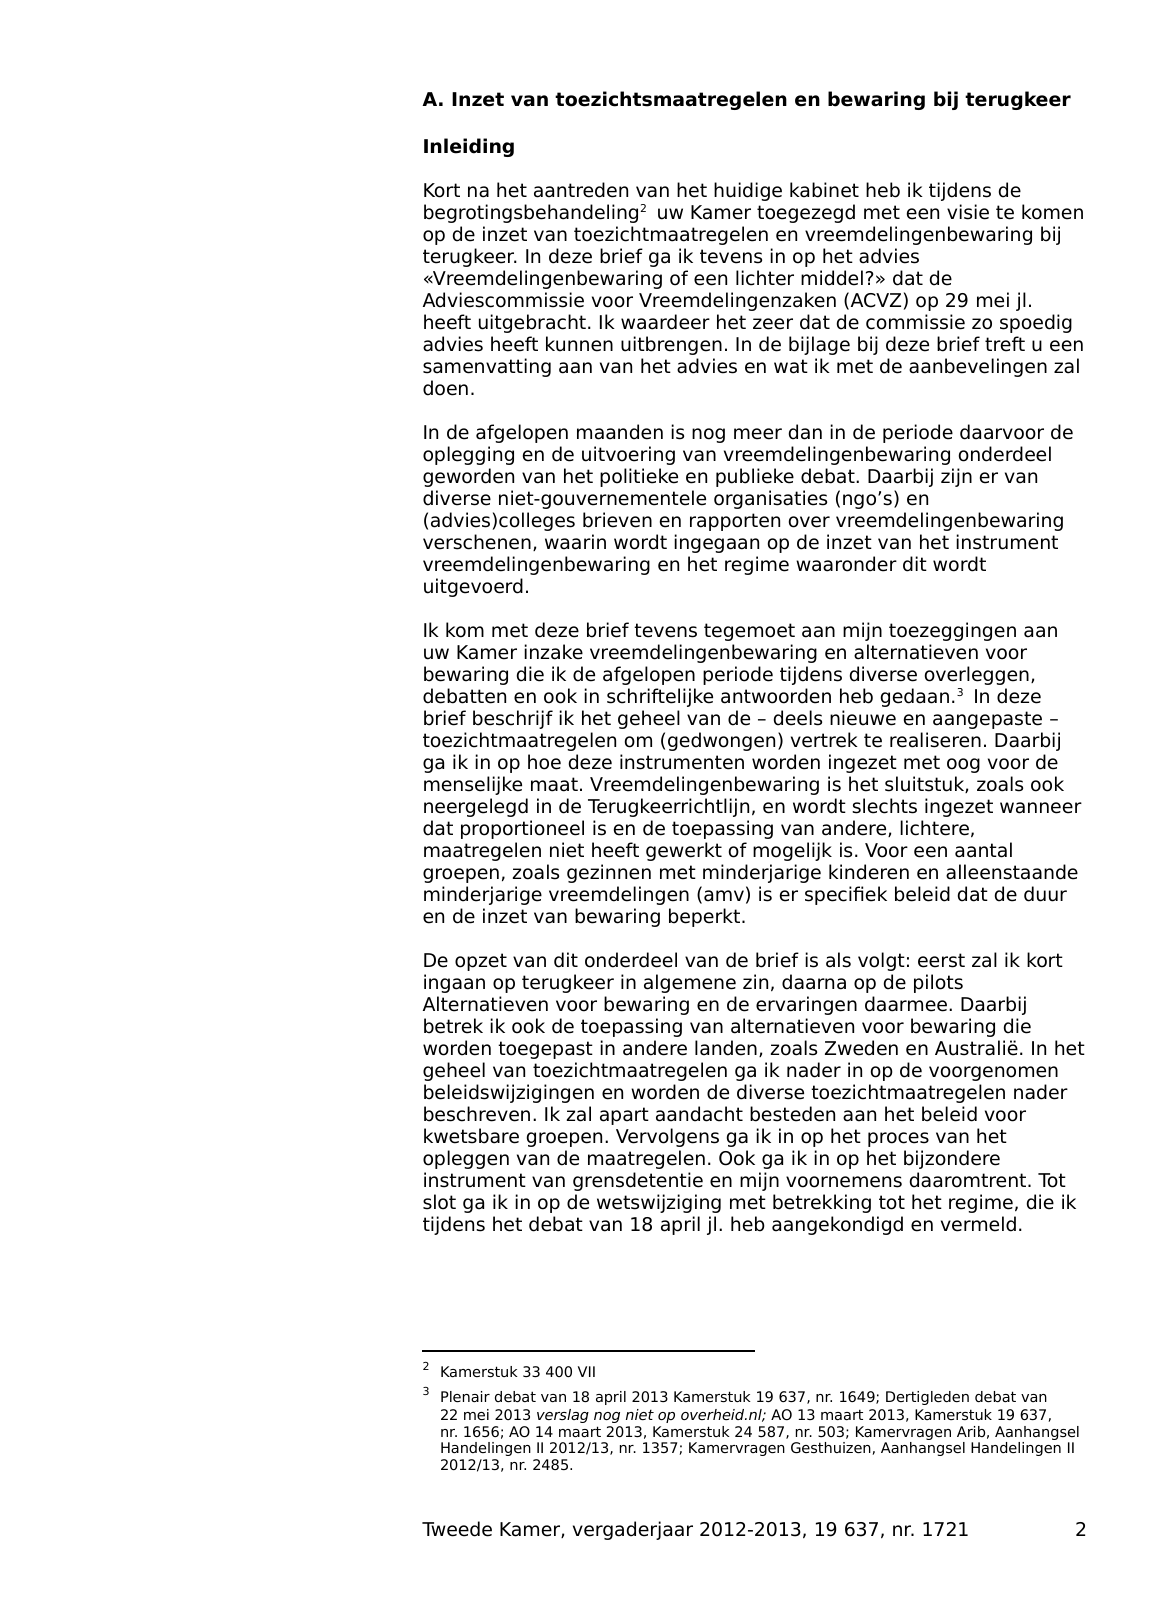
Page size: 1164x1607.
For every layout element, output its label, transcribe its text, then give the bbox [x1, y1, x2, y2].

text In de afgelopen maanden is nog meer dan in de periode daarvoor de oplegging en de uitvoering van vreemdelingenbewaring onderdeel geworden van het politieke en publieke debat. Daarbij zijn er van diverse niet-gouvernementele organisaties (ngo’s) en (advies)colleges brieven en rapporten over vreemdelingenbewaring verschenen, waarin wordt ingegaan op de inzet van het instrument vreemdelingenbewaring en het regime waaronder dit wordt uitgevoerd. [422, 422, 1087, 598]
text Ik kom met deze brief tevens tegemoet aan mijn toezeggingen aan uw Kamer inzake vreemdelingenbewaring en alternatieven voor bewaring die ik de afgelopen periode tijdens diverse overleggen, debatten en ook in schriftelijke antwoorden heb gedaan. In deze brief beschrijf ik het geheel van de – deels nieuwe en aangepaste – toezichtmaatregelen om (gedwongen) vertrek te realiseren. Daarbij ga ik in op hoe deze instrumenten worden ingezet met oog voor de menselijke maat. Vreemdelingenbewaring is het sluitstuk, zoals ook neergelegd in de Terugkeerrichtlijn, en wordt slechts ingezet wanneer dat proportioneel is en de toepassing van andere, lichtere, maatregelen niet heeft gewerkt of mogelijk is. Voor een aantal groepen, zoals gezinnen met minderjarige kinderen en alleenstaande minderjarige vreemdelingen (amv) is er specifiek beleid dat de duur en de inzet van bewaring beperkt. [422, 620, 1087, 928]
text Kort na het aantreden van het huidige kabinet heb ik tijdens de begrotingsbehandeling uw Kamer toegezegd met een visie te komen op de inzet van toezichtmaatregelen en vreemdelingenbewaring bij terugkeer. In deze brief ga ik tevens in op het advies «Vreemdelingenbewaring of een lichter middel?» dat de Adviescommissie voor Vreemdelingenzaken (ACVZ) op 29 mei jl. heeft uitgebracht. Ik waardeer het zeer dat de commissie zo spoedig advies heeft kunnen uitbrengen. In de bijlage bij deze brief treft u een samenvatting aan van het advies en wat ik met de aanbevelingen zal doen. [422, 180, 1087, 400]
text Kamerstuk 33 400 VII [422, 1360, 1087, 1382]
subtitle A. Inzet van toezichtsmaatregelen en bewaring bij terugkeer [422, 89, 1087, 111]
text De opzet van dit onderdeel van de brief is als volgt: eerst zal ik kort ingaan op terugkeer in algemene zin, daarna op de pilots Alternatieven voor bewaring en de ervaringen daarmee. Daarbij betrek ik ook de toepassing van alternatieven voor bewaring die worden toegepast in andere landen, zoals Zweden en Australië. In het geheel van toezichtmaatregelen ga ik nader in op de voorgenomen beleidswijzigingen en worden de diverse toezichtmaatregelen nader beschreven. Ik zal apart aandacht besteden aan het beleid voor kwetsbare groepen. Vervolgens ga ik in op het proces van het opleggen van de maatregelen. Ook ga ik in op het bijzondere instrument van grensdetentie en mijn voornemens daaromtrent. Tot slot ga ik in op de wetswijziging met betrekking tot het regime, die ik tijdens het debat van 18 april jl. heb aangekondigd en vermeld. [422, 950, 1087, 1236]
text Plenair debat van 18 april 2013 Kamerstuk 19 637, nr. 1649; Dertigleden debat van 22 mei 2013 verslag nog niet op overheid.nl; AO 13 maart 2013, Kamerstuk 19 637, nr. 1656; AO 14 maart 2013, Kamerstuk 24 587, nr. 503; Kamervragen Arib, Aanhangsel Handelingen II 2012/13, nr. 1357; Kamervragen Gesthuizen, Aanhangsel Handelingen II 2012/13, nr. 2485. [422, 1385, 1087, 1474]
subtitle Inleiding [422, 136, 1087, 158]
